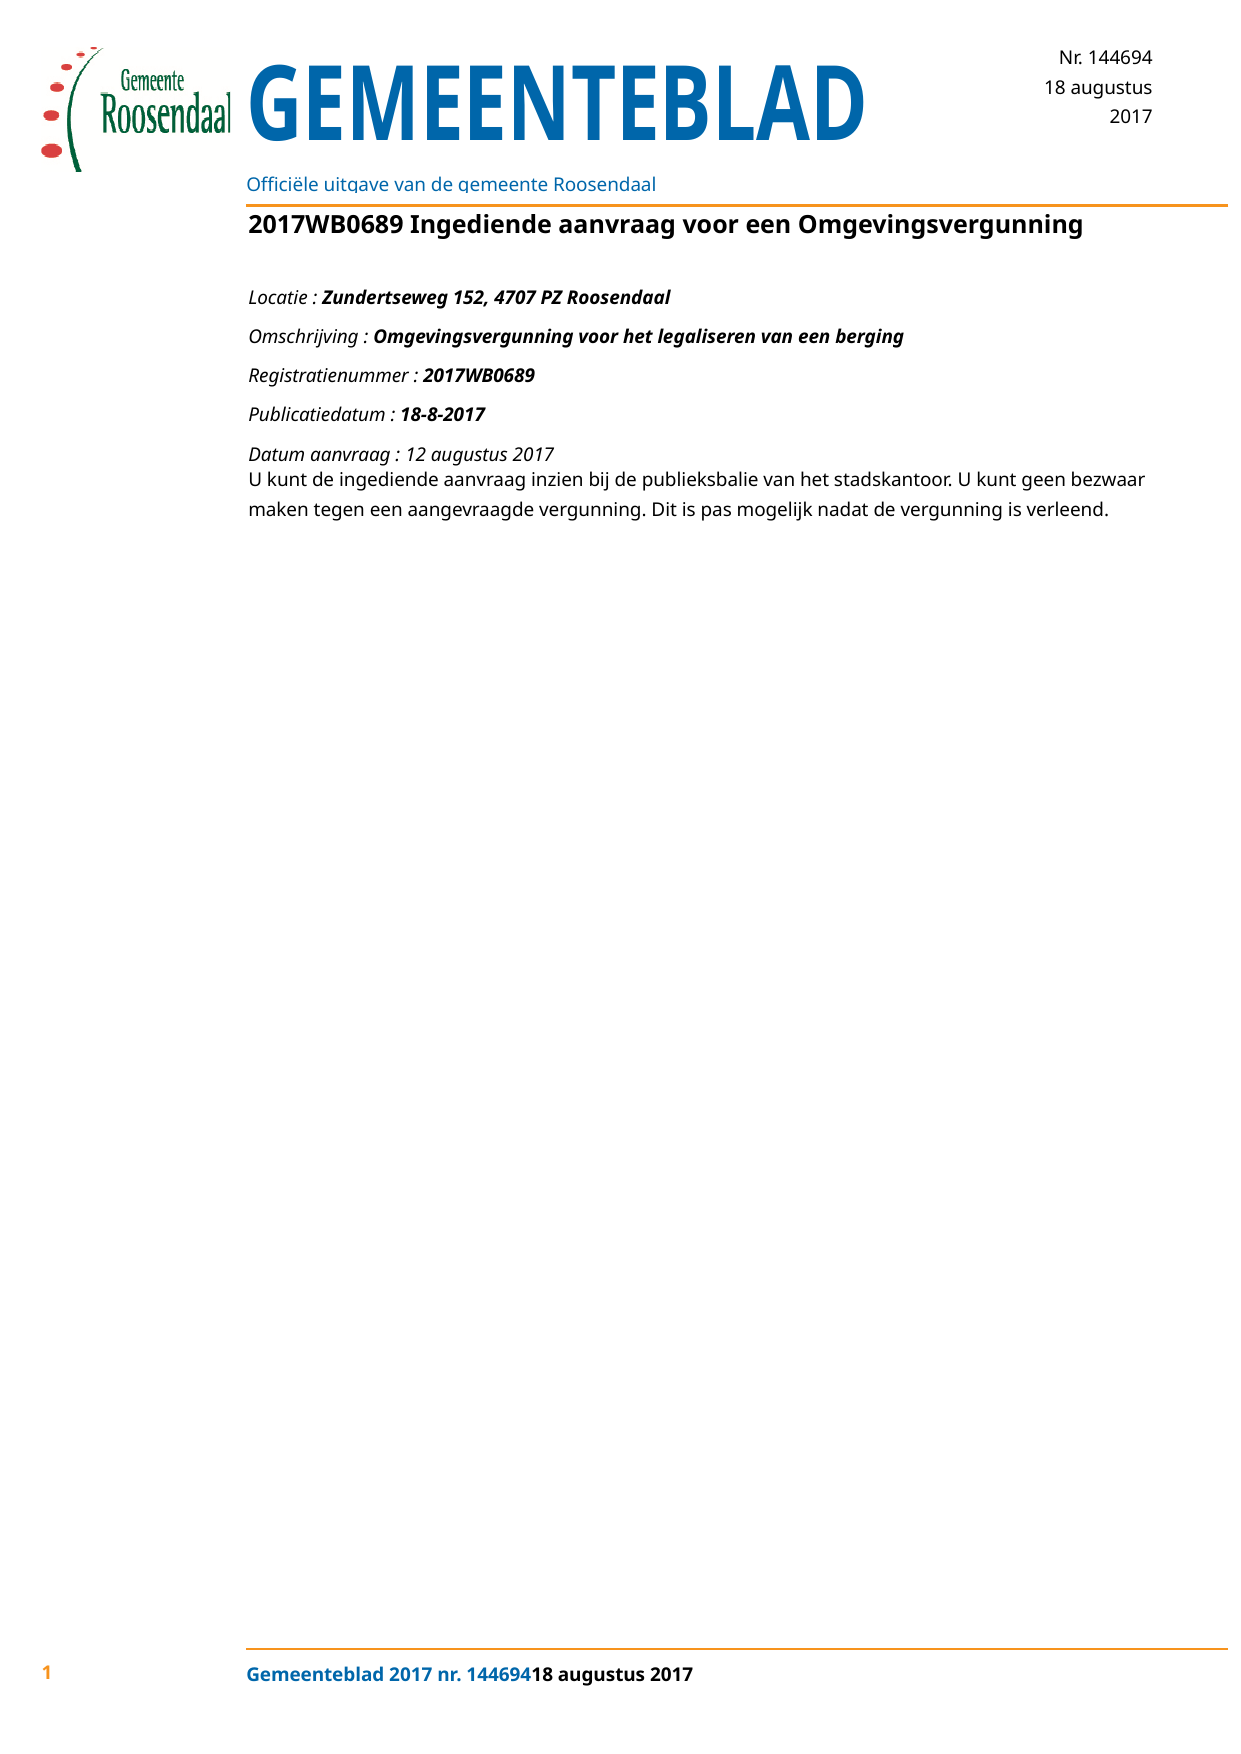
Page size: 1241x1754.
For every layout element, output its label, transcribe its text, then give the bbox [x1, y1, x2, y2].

text Publicatiedatum : 18-8-2017 [248, 402, 1152, 427]
text Omschrijving : Omgevingsvergunning voor het legaliseren van een berging [248, 323, 1152, 349]
text Datum aanvraag : 12 augustus 2017 [248, 441, 1152, 467]
text 2017WB0689 Ingediende aanvraag voor een Omgevingsvergunning [248, 207, 1152, 241]
text Registratienummer : 2017WB0689 [248, 362, 1152, 388]
text Locatie : Zundertseweg 152, 4707 PZ Roosendaal [248, 284, 1152, 309]
text U kunt de ingediende aanvraag inzien bij de publieksbalie van het stadskantoor. U kunt geen bezwaar maken tegen een aangevraagde vergunning. Dit is pas mogelijk nadat de vergunning is verleend. [248, 467, 1152, 522]
picture [41, 47, 231, 172]
